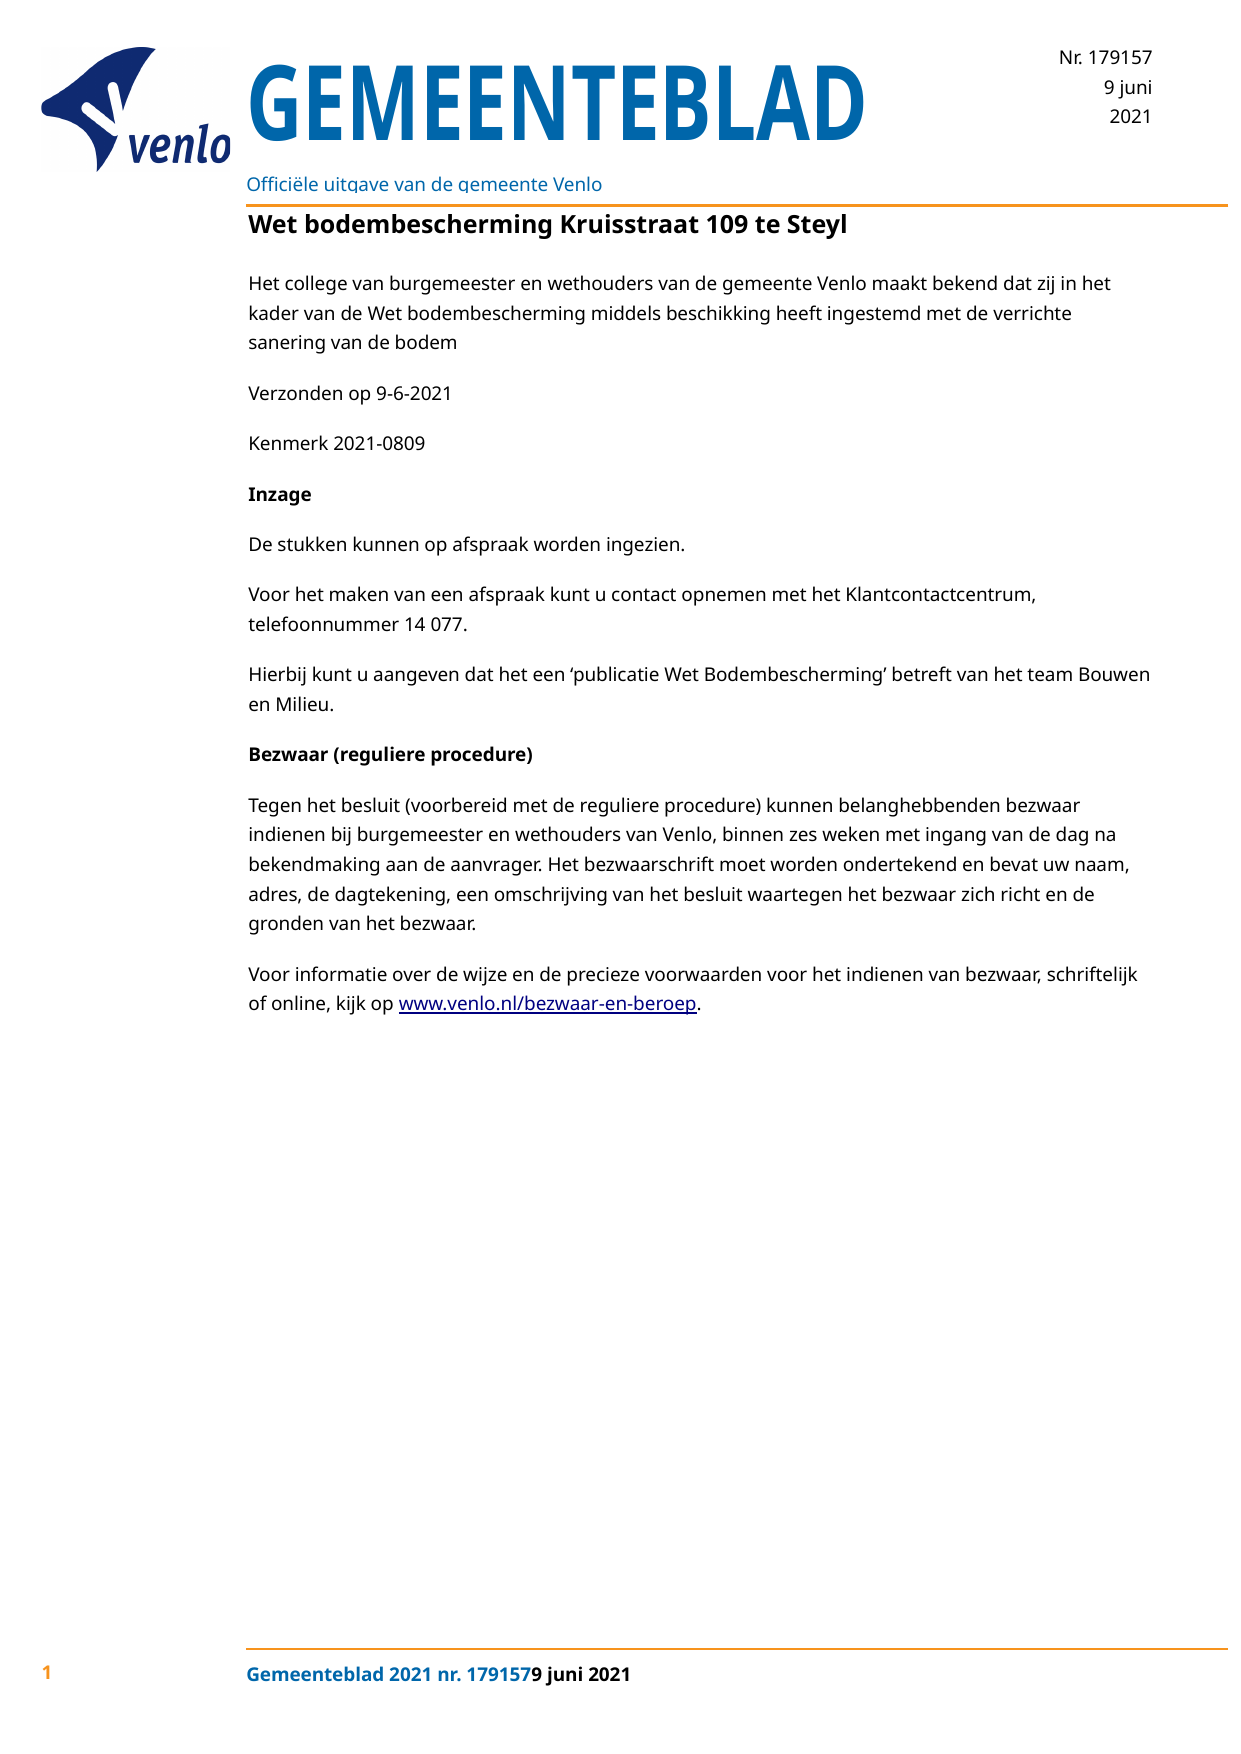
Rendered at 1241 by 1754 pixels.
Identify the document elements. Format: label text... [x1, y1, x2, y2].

text Het college van burgemeester en wethouders van de gemeente Venlo maakt bekend dat zij in het kader van de Wet bodembescherming middels beschikking heeft ingestemd met de verrichte sanering van de bodem [248, 270, 1152, 355]
text Inzage [248, 481, 1152, 506]
text Hierbij kunt u aangeven dat het een ‘publicatie Wet Bodembescherming’ betreft van het team Bouwen en Milieu. [248, 662, 1152, 717]
text Voor het maken van een afspraak kunt u contact opnemen met het Klantcontactcentrum, telefoonnummer 14 077. [248, 582, 1152, 637]
text De stukken kunnen op afspraak worden ingezien. [248, 531, 1152, 557]
text Wet bodembescherming Kruisstraat 109 te Steyl [248, 207, 1152, 241]
text Kenmerk 2021-0809 [248, 430, 1152, 456]
text Bezwaar (reguliere procedure) [248, 742, 1152, 767]
text Verzonden op 9-6-2021 [248, 380, 1152, 406]
text Voor informatie over de wijze en de precieze voorwaarden voor het indienen van bezwaar, schriftelijk of online, kijk op www.venlo.nl/bezwaar-en-beroep. [248, 961, 1152, 1016]
text Tegen het besluit (voorbereid met de reguliere procedure) kunnen belanghebbenden bezwaar indienen bij burgemeester en wethouders van Venlo, binnen zes weken met ingang van de dag na bekendmaking aan de aanvrager. Het bezwaarschrift moet worden ondertekend en bevat uw naam, adres, de dagtekening, een omschrijving van het besluit waartegen het bezwaar zich richt en de gronden van het bezwaar. [248, 792, 1152, 936]
picture [41, 47, 231, 172]
